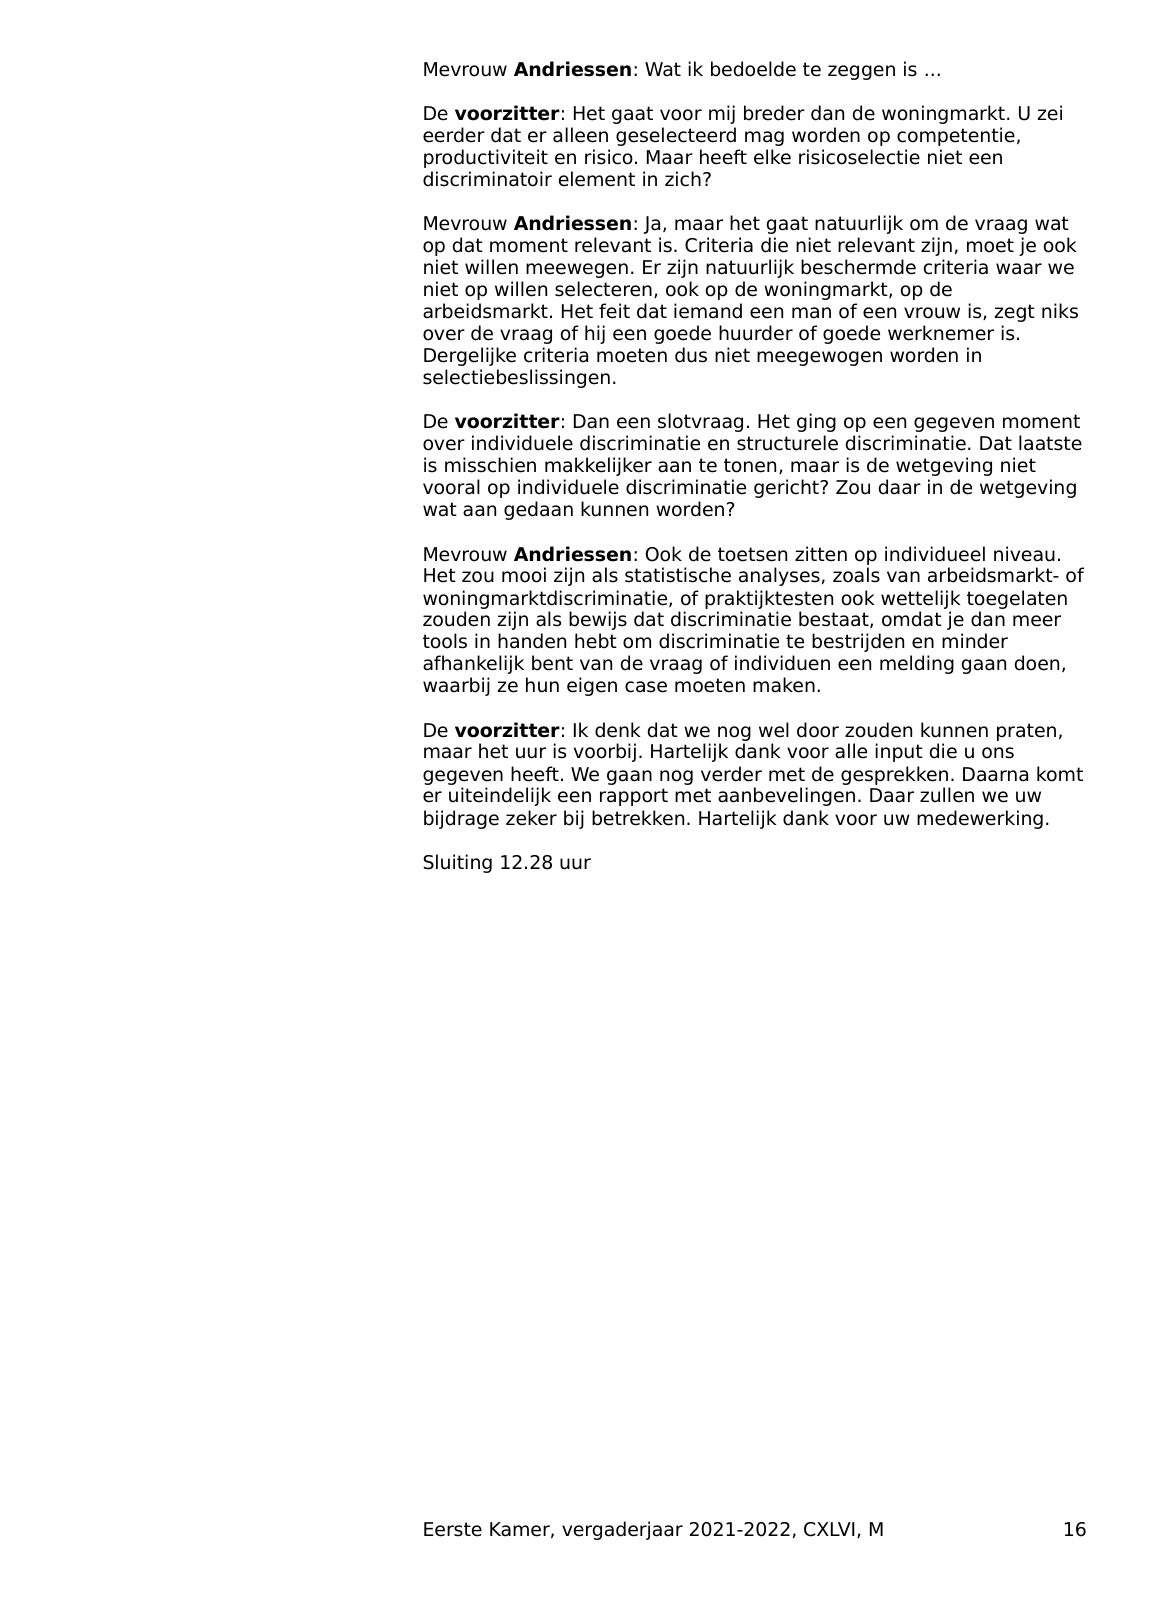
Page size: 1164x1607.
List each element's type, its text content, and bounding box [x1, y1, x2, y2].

text De voorzitter: Het gaat voor mij breder dan de woningmarkt. U zei eerder dat er alleen geselecteerd mag worden op competentie, productiviteit en risico. Maar heeft elke risicoselectie niet een discriminatoir element in zich? [422, 103, 1087, 191]
text De voorzitter: Dan een slotvraag. Het ging op een gegeven moment over individuele discriminatie en structurele discriminatie. Dat laatste is misschien makkelijker aan te tonen, maar is de wetgeving niet vooral op individuele discriminatie gericht? Zou daar in de wetgeving wat aan gedaan kunnen worden? [422, 411, 1087, 521]
text Mevrouw Andriessen: Ook de toetsen zitten op individueel niveau. Het zou mooi zijn als statistische analyses, zoals van arbeidsmarkt- of woningmarktdiscriminatie, of praktijktesten ook wettelijk toegelaten zouden zijn als bewijs dat discriminatie bestaat, omdat je dan meer tools in handen hebt om discriminatie te bestrijden en minder afhankelijk bent van de vraag of individuen een melding gaan doen, waarbij ze hun eigen case moeten maken. [422, 543, 1087, 697]
text Sluiting 12.28 uur [422, 852, 1087, 873]
text De voorzitter: Ik denk dat we nog wel door zouden kunnen praten, maar het uur is voorbij. Hartelijk dank voor alle input die u ons gegeven heeft. We gaan nog verder met de gesprekken. Daarna komt er uiteindelijk een rapport met aanbevelingen. Daar zullen we uw bijdrage zeker bij betrekken. Hartelijk dank voor uw medewerking. [422, 719, 1087, 829]
text Mevrouw Andriessen: Wat ik bedoelde te zeggen is ... [422, 59, 1087, 81]
text Mevrouw Andriessen: Ja, maar het gaat natuurlijk om de vraag wat op dat moment relevant is. Criteria die niet relevant zijn, moet je ook niet willen meewegen. Er zijn natuurlijk beschermde criteria waar we niet op willen selecteren, ook op de woningmarkt, op de arbeidsmarkt. Het feit dat iemand een man of een vrouw is, zegt niks over de vraag of hij een goede huurder of goede werknemer is. Dergelijke criteria moeten dus niet meegewogen worden in selectiebeslissingen. [422, 213, 1087, 389]
